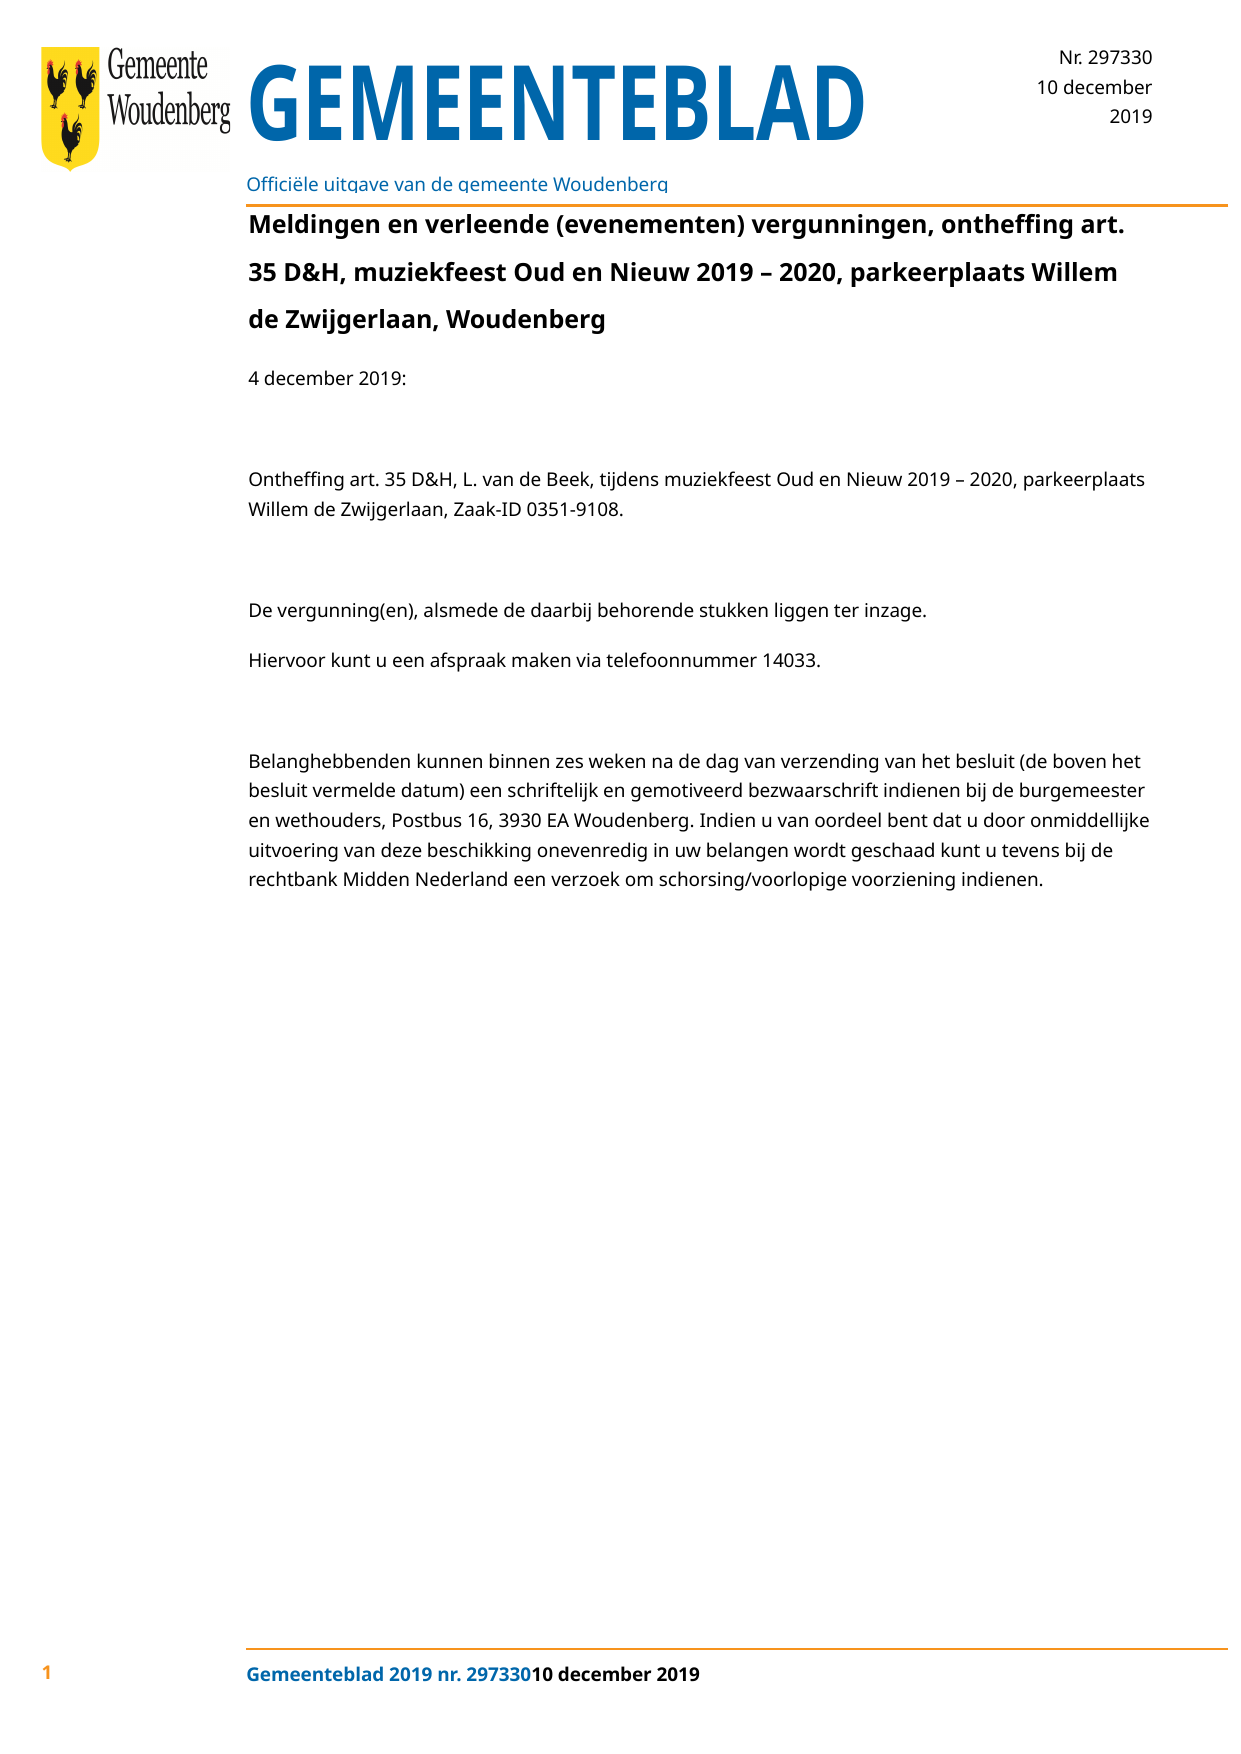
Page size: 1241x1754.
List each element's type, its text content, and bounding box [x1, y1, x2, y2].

text Hiervoor kunt u een afspraak maken via telefoonnummer 14033. [248, 647, 1152, 673]
text 4 december 2019: [248, 366, 1152, 391]
text Meldingen en verleende (evenementen) vergunningen, ontheffing art. 35 D&H, muziekfeest Oud en Nieuw 2019 – 2020, parkeerplaats Willem de Zwijgerlaan, Woudenberg [248, 207, 1152, 336]
picture [41, 47, 231, 172]
text De vergunning(en), alsmede de daarbij behorende stukken liggen ter inzage. [248, 597, 1152, 622]
text Belanghebbenden kunnen binnen zes weken na de dag van verzending van het besluit (de boven het besluit vermelde datum) een schriftelijk en gemotiveerd bezwaarschrift indienen bij de burgemeester en wethouders, Postbus 16, 3930 EA Woudenberg. Indien u van oordeel bent dat u door onmiddellijke uitvoering van deze beschikking onevenredig in uw belangen wordt geschaad kunt u tevens bij de rechtbank Midden Nederland een verzoek om schorsing/voorlopige voorziening indienen. [248, 748, 1152, 892]
text Ontheffing art. 35 D&H, L. van de Beek, tijdens muziekfeest Oud en Nieuw 2019 – 2020, parkeerplaats Willem de Zwijgerlaan, Zaak-ID 0351-9108. [248, 466, 1152, 522]
